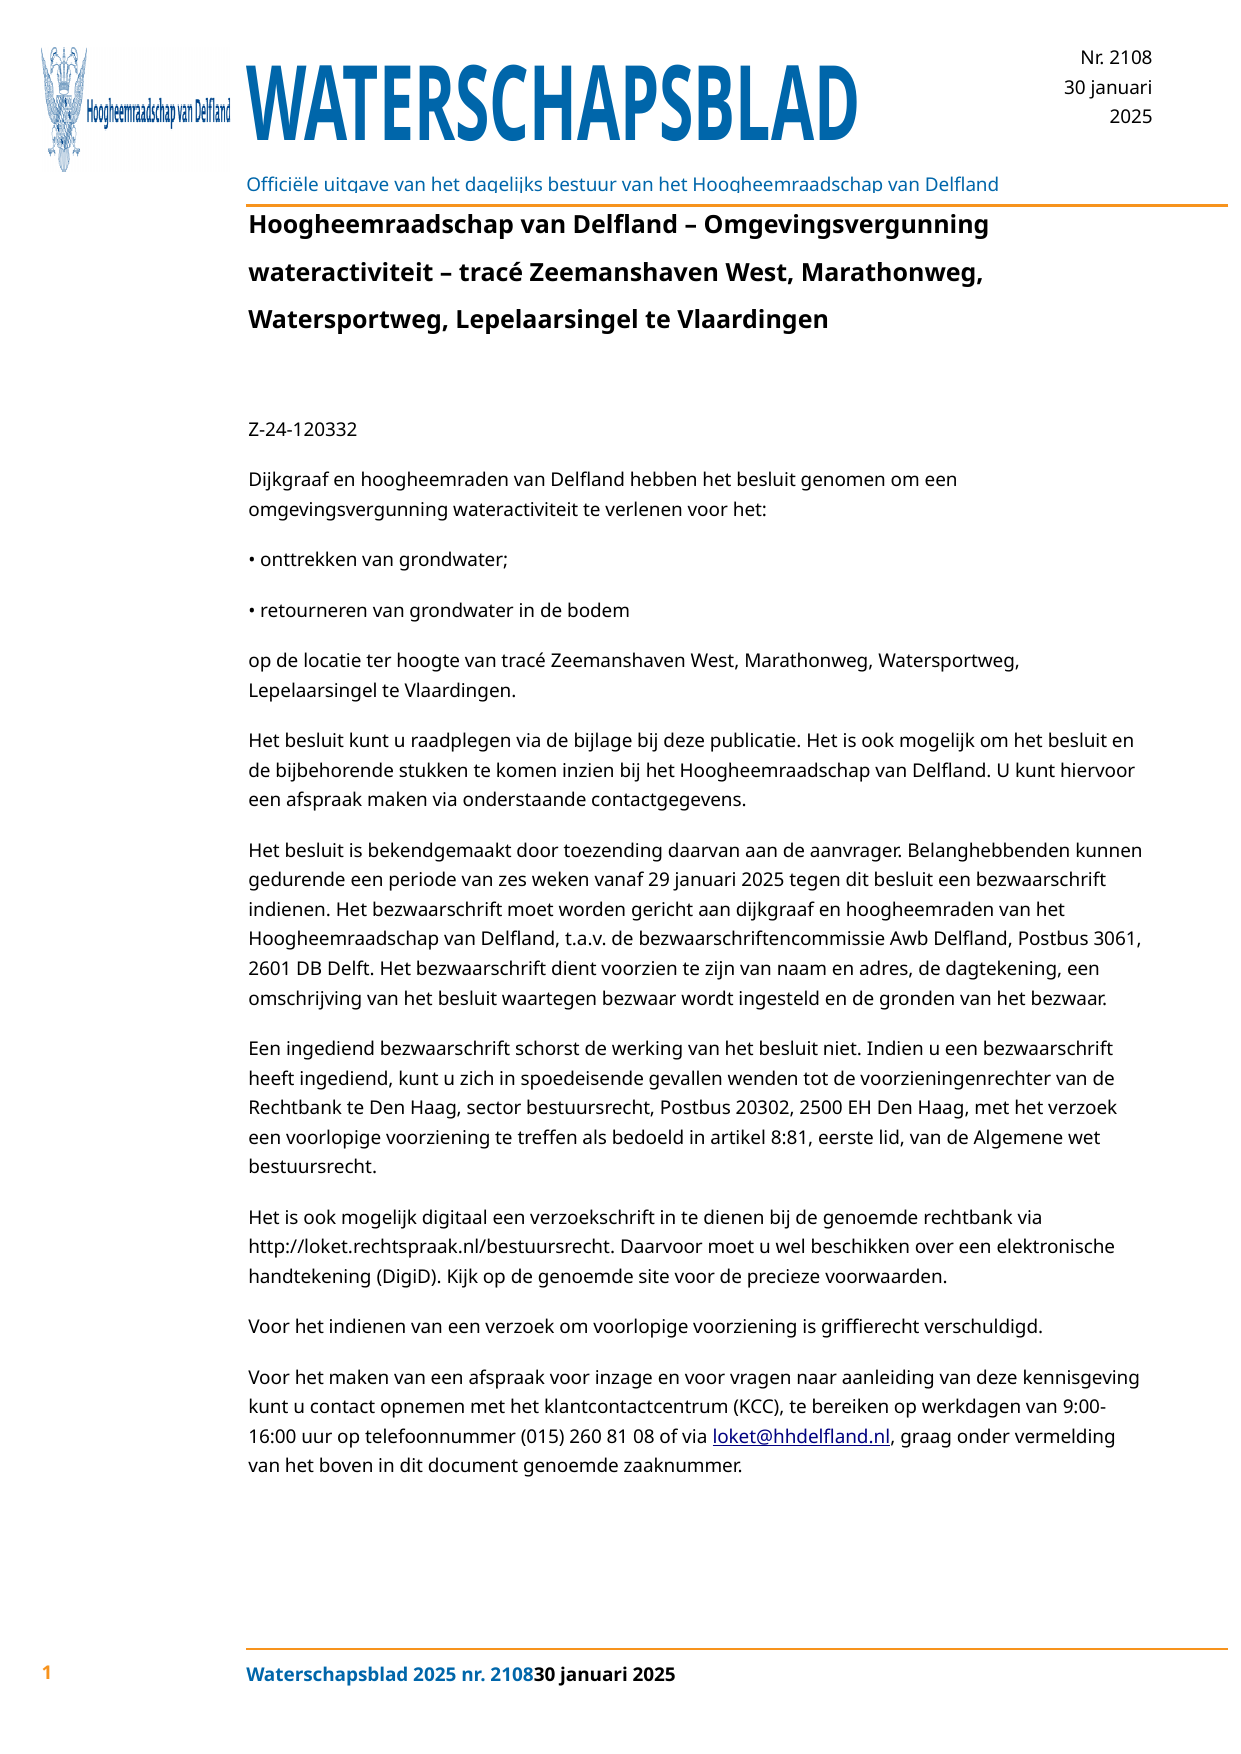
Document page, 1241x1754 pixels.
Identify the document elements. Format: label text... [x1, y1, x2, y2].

text Het besluit is bekendgemaakt door toezending daarvan aan de aanvrager. Belanghebbenden kunnen gedurende een periode van zes weken vanaf 29 januari 2025 tegen dit besluit een bezwaarschrift indienen. Het bezwaarschrift moet worden gericht aan dijkgraaf en hoogheemraden van het Hoogheemraadschap van Delfland, t.a.v. de bezwaarschriftencommissie Awb Delfland, Postbus 3061, 2601 DB Delft. Het bezwaarschrift dient voorzien te zijn van naam en adres, de dagtekening, een omschrijving van het besluit waartegen bezwaar wordt ingesteld en de gronden van het bezwaar. [248, 837, 1152, 1010]
text Dijkgraaf en hoogheemraden van Delfland hebben het besluit genomen om een omgevingsvergunning wateractiviteit te verlenen voor het: [248, 466, 1152, 522]
text Een ingediend bezwaarschrift schorst de werking van het besluit niet. Indien u een bezwaarschrift heeft ingediend, kunt u zich in spoedeisende gevallen wenden tot de voorzieningenrechter van de Rechtbank te Den Haag, sector bestuursrecht, Postbus 20302, 2500 EH Den Haag, met het verzoek een voorlopige voorziening te treffen als bedoeld in artikel 8:81, eerste lid, van de Algemene wet bestuursrecht. [248, 1035, 1152, 1179]
text Voor het indienen van een verzoek om voorlopige voorziening is griffierecht verschuldigd. [248, 1313, 1152, 1339]
text Hoogheemraadschap van Delfland – Omgevingsvergunning wateractiviteit – tracé Zeemanshaven West, Marathonweg, Watersportweg, Lepelaarsingel te Vlaardingen [248, 207, 1152, 336]
text • onttrekken van grondwater; [248, 546, 1152, 572]
text Het is ook mogelijk digitaal een verzoekschrift in te dienen bij de genoemde rechtbank via http://loket.rechtspraak.nl/bestuursrecht. Daarvoor moet u wel beschikken over een elektronische handtekening (DigiD). Kijk op de genoemde site voor de precieze voorwaarden. [248, 1204, 1152, 1289]
text • retourneren van grondwater in de bodem [248, 597, 1152, 622]
text op de locatie ter hoogte van tracé Zeemanshaven West, Marathonweg, Watersportweg, Lepelaarsingel te Vlaardingen. [248, 647, 1152, 702]
text Voor het maken van een afspraak voor inzage en voor vragen naar aanleiding van deze kennisgeving kunt u contact opnemen met het klantcontactcentrum (KCC), te bereiken op werkdagen van 9:00-16:00 uur op telefoonnummer (015) 260 81 08 of via loket@hhdelfland.nl, graag onder vermelding van het boven in dit document genoemde zaaknummer. [248, 1364, 1152, 1478]
text Z-24-120332 [248, 416, 1152, 442]
picture [41, 47, 231, 172]
text Het besluit kunt u raadplegen via de bijlage bij deze publicatie. Het is ook mogelijk om het besluit en de bijbehorende stukken te komen inzien bij het Hoogheemraadschap van Delfland. U kunt hiervoor een afspraak maken via onderstaande contactgegevens. [248, 727, 1152, 812]
